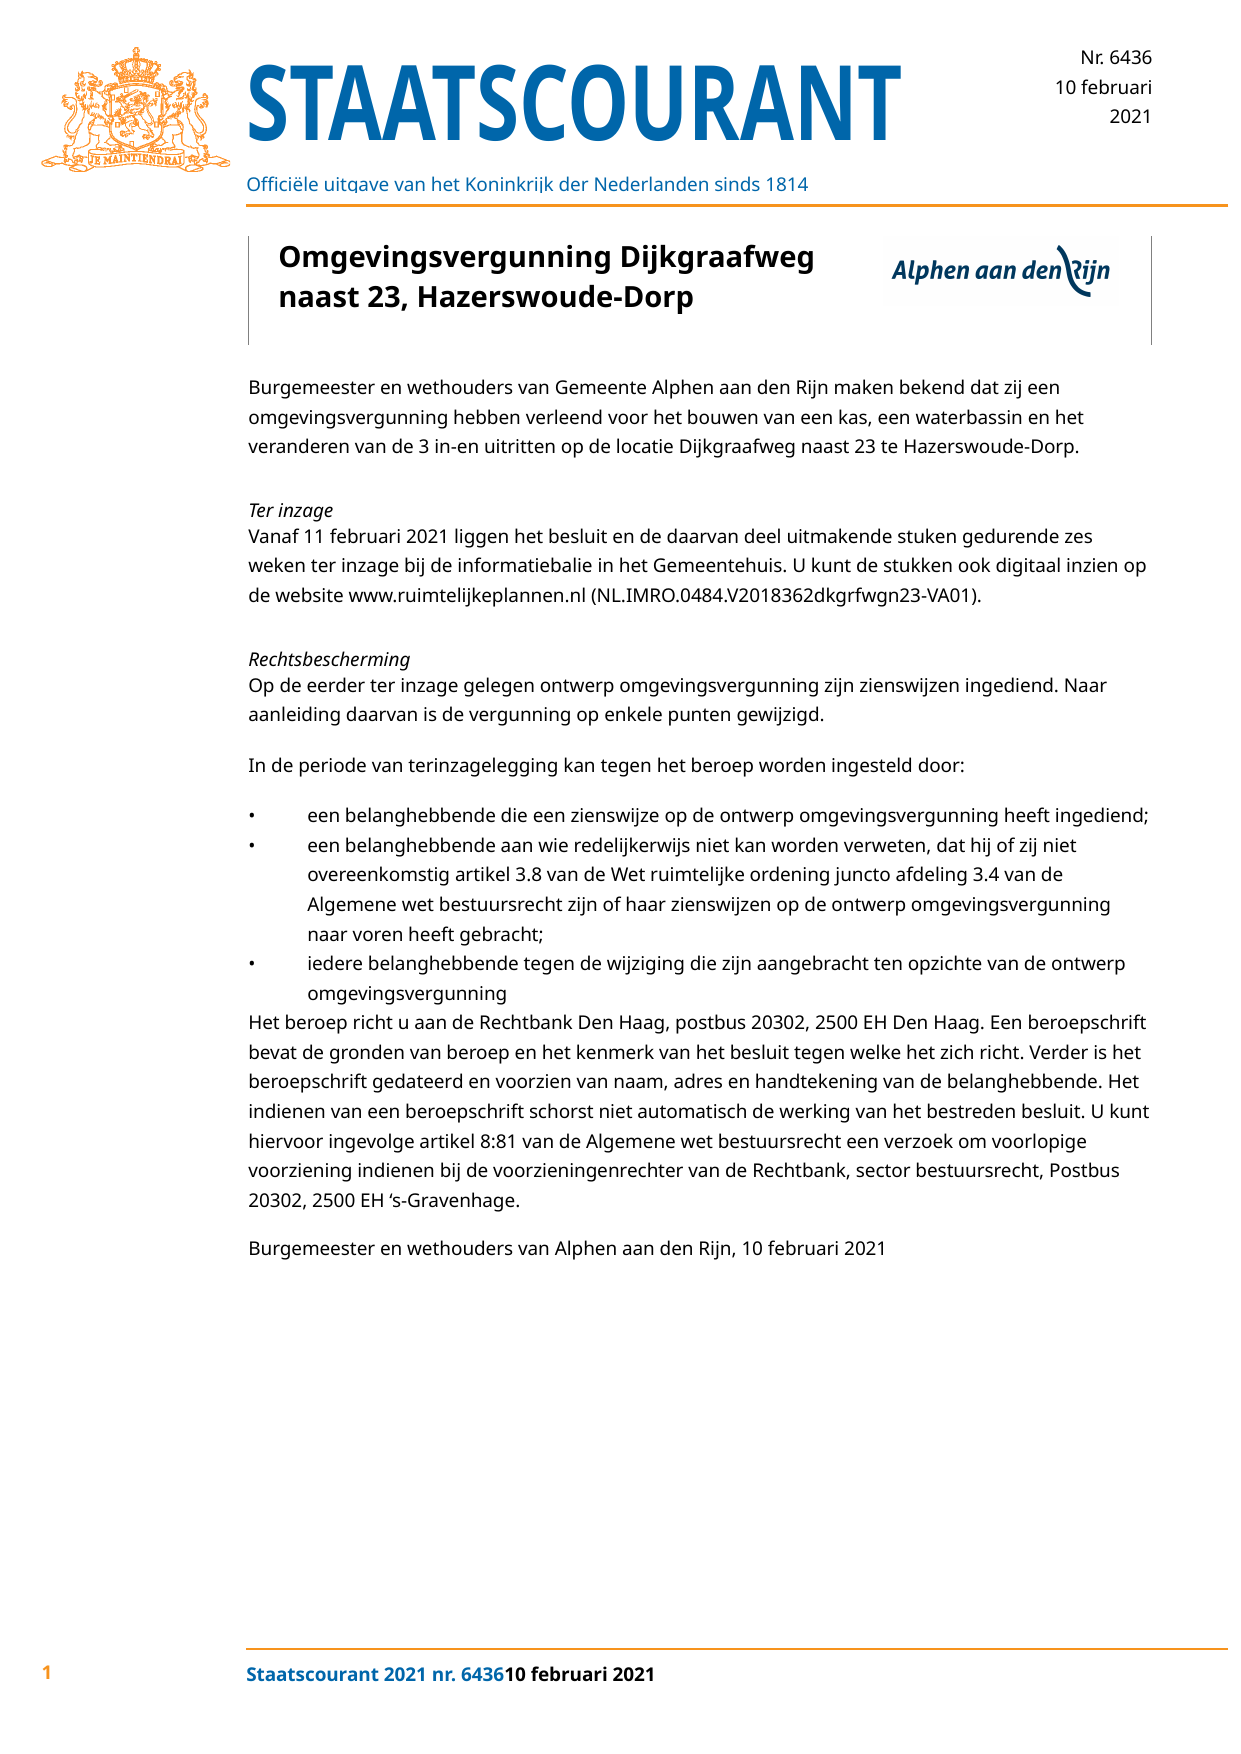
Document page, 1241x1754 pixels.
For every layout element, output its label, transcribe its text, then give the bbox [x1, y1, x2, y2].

text Rechtsbescherming [248, 646, 1152, 672]
picture [41, 47, 231, 172]
text In de periode van terinzagelegging kan tegen het beroep worden ingesteld door: [248, 752, 1152, 778]
text Het beroep richt u aan de Rechtbank Den Haag, postbus 20302, 2500 EH Den Haag. Een beroepschrift bevat de gronden van beroep en het kenmerk van het besluit tegen welke het zich richt. Verder is het beroepschrift gedateerd en voorzien van naam, adres en handtekening van de belanghebbende. Het indienen van een beroepschrift schorst niet automatisch de werking van het bestreden besluit. U kunt hiervoor ingevolge artikel 8:81 van de Algemene wet bestuursrecht een verzoek om voorlopige voorziening indienen bij de voorzieningenrechter van de Rechtbank, sector bestuursrecht, Postbus 20302, 2500 EH ‘s-Gravenhage. [248, 1009, 1152, 1213]
list een belanghebbende aan wie redelijkerwijs niet kan worden verweten, dat hij of zij niet overeenkomstig artikel 3.8 van de Wet ruimtelijke ordening juncto afdeling 3.4 van de Algemene wet bestuursrecht zijn of haar zienswijzen op de ontwerp omgevingsvergunning naar voren heeft gebracht; [248, 832, 1152, 946]
text Op de eerder ter inzage gelegen ontwerp omgevingsvergunning zijn zienswijzen ingediend. Naar aanleiding daarvan is de vergunning op enkele punten gewijzigd. [248, 672, 1152, 727]
list een belanghebbende die een zienswijze op de ontwerp omgevingsvergunning heeft ingediend; [248, 802, 1152, 828]
text Burgemeester en wethouders van Alphen aan den Rijn, 10 februari 2021 [248, 1235, 1152, 1261]
list iedere belanghebbende tegen de wijziging die zijn aangebracht ten opzichte van de ontwerp omgevingsvergunning [248, 950, 1152, 1006]
picture [882, 236, 1119, 306]
table_header Omgevingsvergunning Dijkgraafweg naast 23, Hazerswoude-Dorp [249, 236, 850, 345]
text Burgemeester en wethouders van Gemeente Alphen aan den Rijn maken bekend dat zij een omgevingsvergunning hebben verleend voor het bouwen van een kas, een waterbassin en het veranderen van de 3 in-en uitritten op de locatie Dijkgraafweg naast 23 te Hazerswoude-Dorp. [248, 374, 1152, 459]
table_header [850, 236, 1151, 345]
text Vanaf 11 februari 2021 liggen het besluit en de daarvan deel uitmakende stuken gedurende zes weken ter inzage bij de informatiebalie in het Gemeentehuis. U kunt de stukken ook digitaal inzien op de website www.ruimtelijkeplannen.nl (NL.IMRO.0484.V2018362dkgrfwgn23-VA01). [248, 523, 1152, 608]
text Ter inzage [248, 497, 1152, 523]
